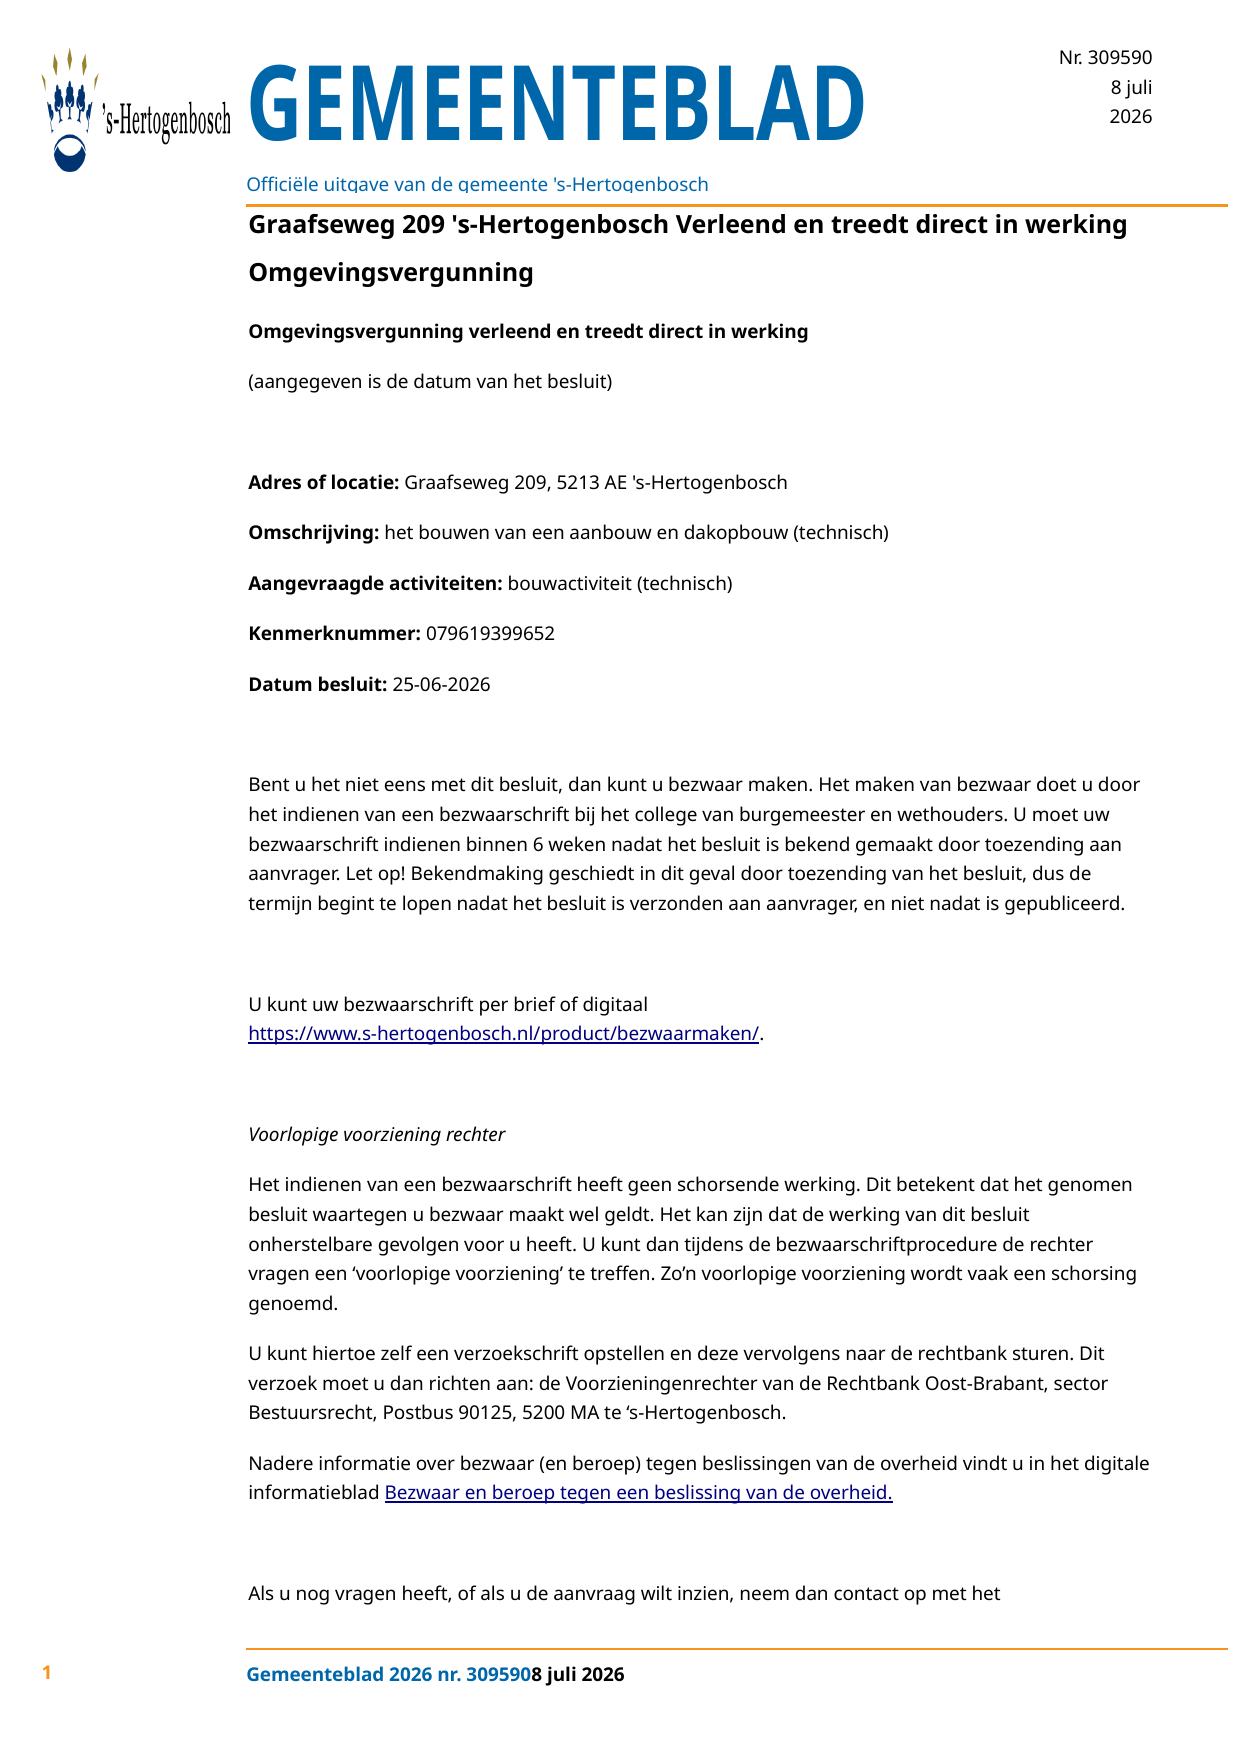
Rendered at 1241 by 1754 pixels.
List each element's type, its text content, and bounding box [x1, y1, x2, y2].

text Adres of locatie: Graafseweg 209, 5213 AE 's-Hertogenbosch [248, 469, 1152, 495]
picture [41, 47, 231, 172]
text Omschrijving: het bouwen van een aanbouw en dakopbouw (technisch) [248, 519, 1152, 545]
text Omgevingsvergunning verleend en treedt direct in werking [248, 318, 1152, 344]
text Datum besluit: 25-06-2026 [248, 671, 1152, 697]
text Aangevraagde activiteiten: bouwactiviteit (technisch) [248, 570, 1152, 596]
text U kunt hiertoe zelf een verzoekschrift opstellen en deze vervolgens naar de rechtbank sturen. Dit verzoek moet u dan richten aan: de Voorzieningenrechter van de Rechtbank Oost-Brabant, sector Bestuursrecht, Postbus 90125, 5200 MA te ‘s-Hertogenbosch. [248, 1340, 1152, 1425]
text Voorlopige voorziening rechter [248, 1121, 1152, 1147]
text U kunt uw bezwaarschrift per brief of digitaal https://www.s-hertogenbosch.nl/product/bezwaarmaken/. [248, 991, 1152, 1046]
text (aangegeven is de datum van het besluit) [248, 368, 1152, 394]
text Bent u het niet eens met dit besluit, dan kunt u bezwaar maken. Het maken van bezwaar doet u door het indienen van een bezwaarschrift bij het college van burgemeester en wethouders. U moet uw bezwaarschrift indienen binnen 6 weken nadat het besluit is bekend gemaakt door toezending aan aanvrager. Let op! Bekendmaking geschiedt in dit geval door toezending van het besluit, dus de termijn begint te lopen nadat het besluit is verzonden aan aanvrager, en niet nadat is gepubliceerd. [248, 772, 1152, 916]
text Het indienen van een bezwaarschrift heeft geen schorsende werking. Dit betekent dat het genomen besluit waartegen u bezwaar maakt wel geldt. Het kan zijn dat de werking van dit besluit onherstelbare gevolgen voor u heeft. U kunt dan tijdens de bezwaarschriftprocedure de rechter vragen een ‘voorlopige voorziening’ te treffen. Zo’n voorlopige voorziening wordt vaak een schorsing genoemd. [248, 1172, 1152, 1316]
text Graafseweg 209 's-Hertogenbosch Verleend en treedt direct in werking Omgevingsvergunning [248, 207, 1152, 288]
text Als u nog vragen heeft, of als u de aanvraag wilt inzien, neem dan contact op met het [248, 1580, 1152, 1606]
text Nadere informatie over bezwaar (en beroep) tegen beslissingen van de overheid vindt u in het digitale informatieblad Bezwaar en beroep tegen een beslissing van de overheid. [248, 1450, 1152, 1505]
text Kenmerknummer: 079619399652 [248, 620, 1152, 646]
